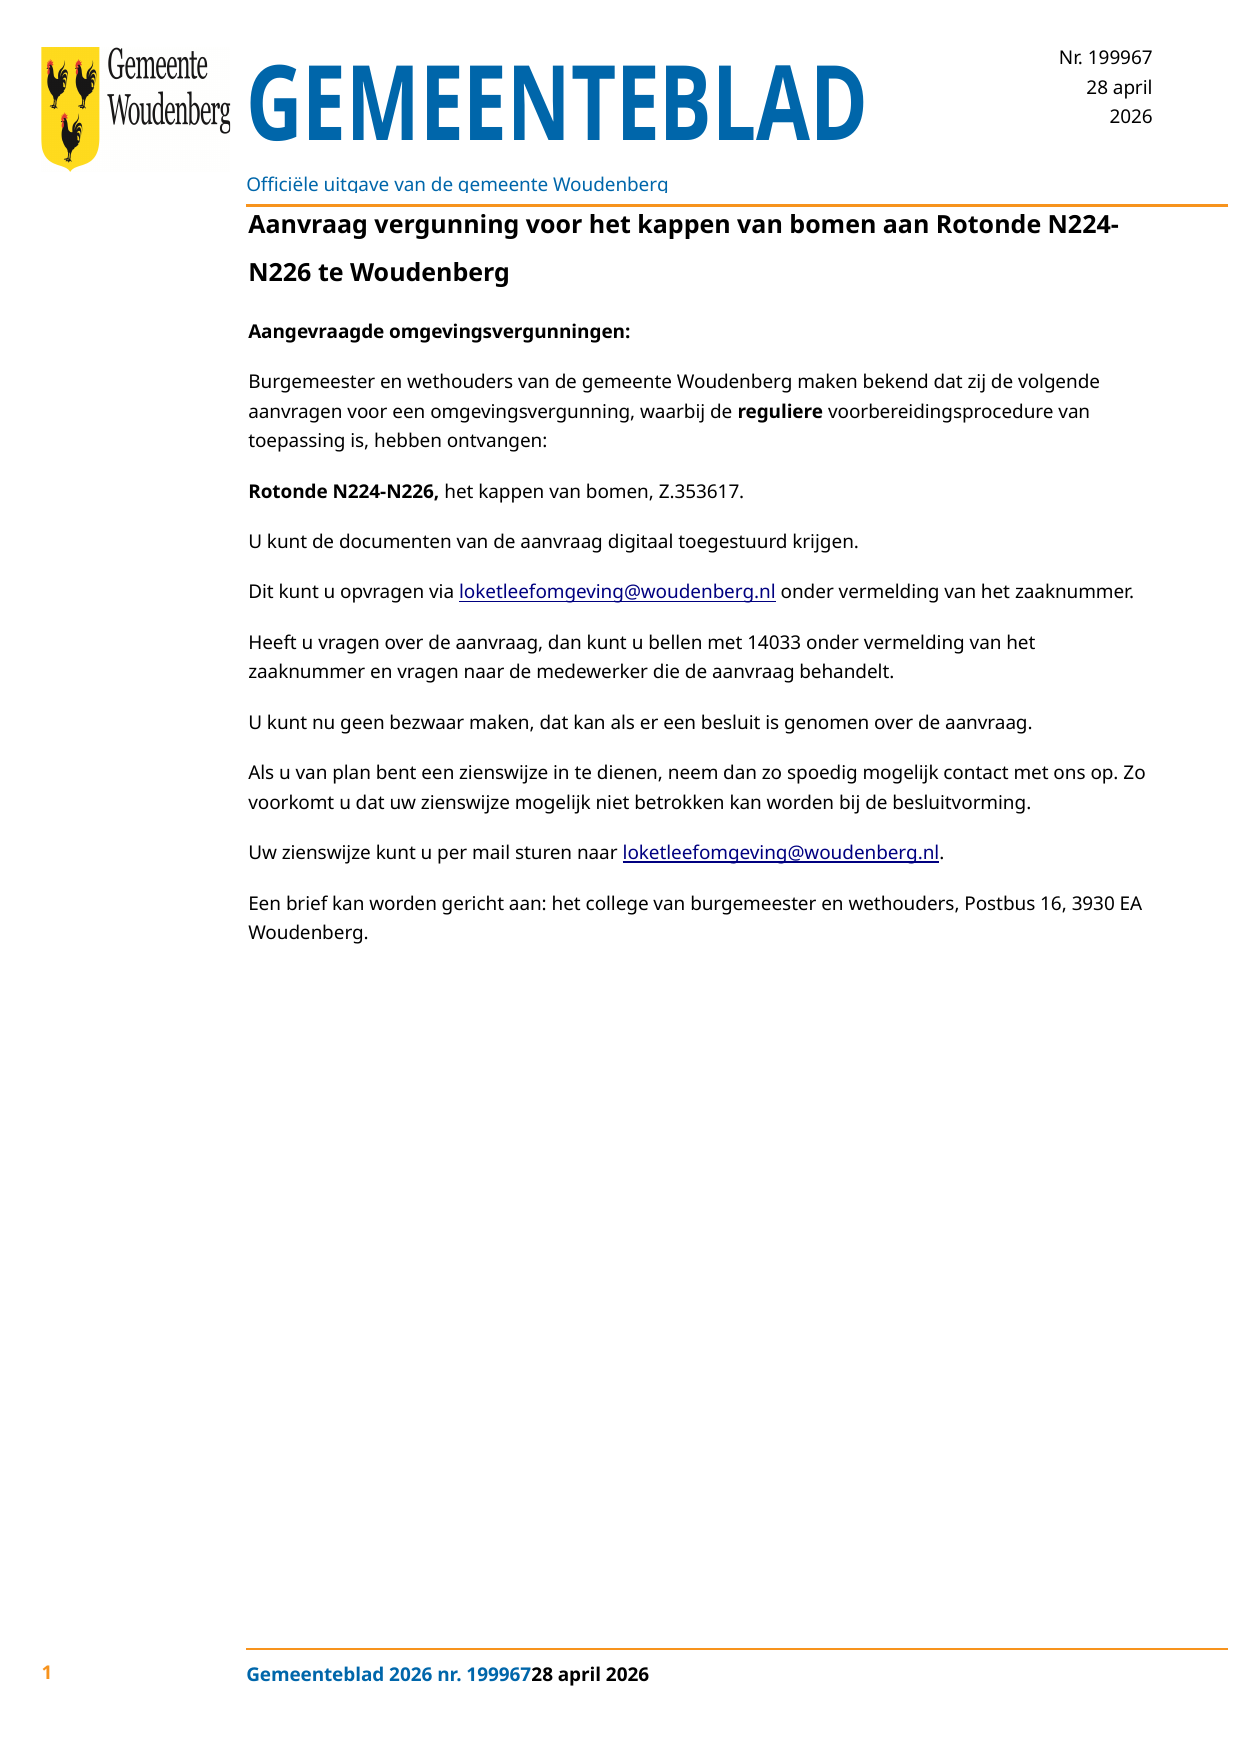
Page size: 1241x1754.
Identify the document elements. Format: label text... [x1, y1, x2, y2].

text Uw zienswijze kunt u per mail sturen naar loketleefomgeving@woudenberg.nl. [248, 839, 1152, 865]
text Rotonde N224-N226, het kappen van bomen, Z.353617. [248, 478, 1152, 504]
text Aanvraag vergunning voor het kappen van bomen aan Rotonde N224-N226 te Woudenberg [248, 207, 1152, 288]
text Dit kunt u opvragen via loketleefomgeving@woudenberg.nl onder vermelding van het zaaknummer. [248, 579, 1152, 604]
text Burgemeester en wethouders van de gemeente Woudenberg maken bekend dat zij de volgende aanvragen voor een omgevingsvergunning, waarbij de reguliere voorbereidingsprocedure van toepassing is, hebben ontvangen: [248, 368, 1152, 453]
text Aangevraagde omgevingsvergunningen: [248, 318, 1152, 344]
text Heeft u vragen over de aanvraag, dan kunt u bellen met 14033 onder vermelding van het zaaknummer en vragen naar de medewerker die de aanvraag behandelt. [248, 629, 1152, 684]
picture [41, 47, 231, 172]
text U kunt de documenten van de aanvraag digitaal toegestuurd krijgen. [248, 528, 1152, 554]
text U kunt nu geen bezwaar maken, dat kan als er een besluit is genomen over de aanvraag. [248, 709, 1152, 735]
text Een brief kan worden gericht aan: het college van burgemeester en wethouders, Postbus 16, 3930 EA Woudenberg. [248, 890, 1152, 945]
text Als u van plan bent een zienswijze in te dienen, neem dan zo spoedig mogelijk contact met ons op. Zo voorkomt u dat uw zienswijze mogelijk niet betrokken kan worden bij de besluitvorming. [248, 759, 1152, 815]
